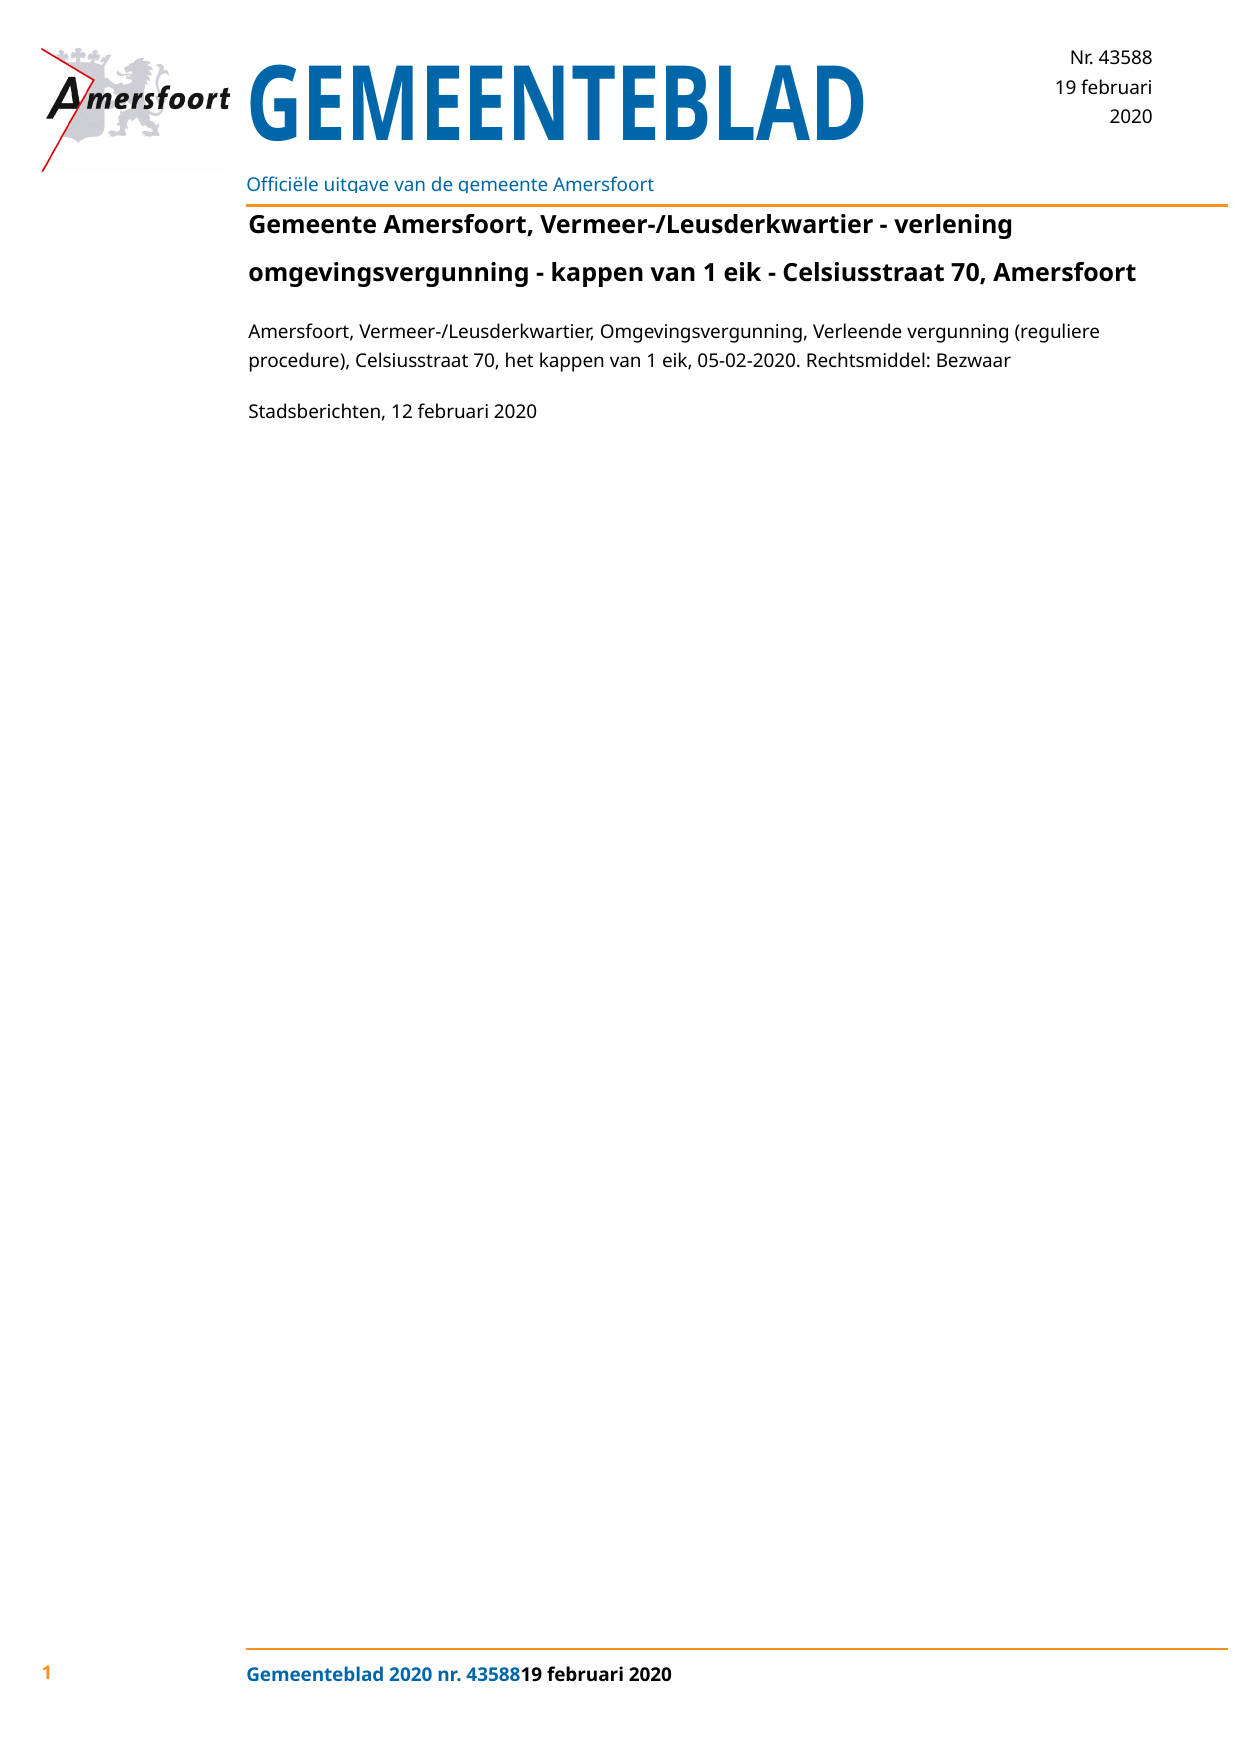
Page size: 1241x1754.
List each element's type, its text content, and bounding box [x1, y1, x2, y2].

picture [41, 47, 231, 172]
text Amersfoort, Vermeer-/Leusderkwartier, Omgevingsvergunning, Verleende vergunning (reguliere procedure), Celsiusstraat 70, het kappen van 1 eik, 05-02-2020. Rechtsmiddel: Bezwaar [248, 318, 1152, 373]
text Stadsberichten, 12 februari 2020 [248, 398, 1152, 424]
text Gemeente Amersfoort, Vermeer-/Leusderkwartier - verlening omgevingsvergunning - kappen van 1 eik - Celsiusstraat 70, Amersfoort [248, 207, 1152, 288]
